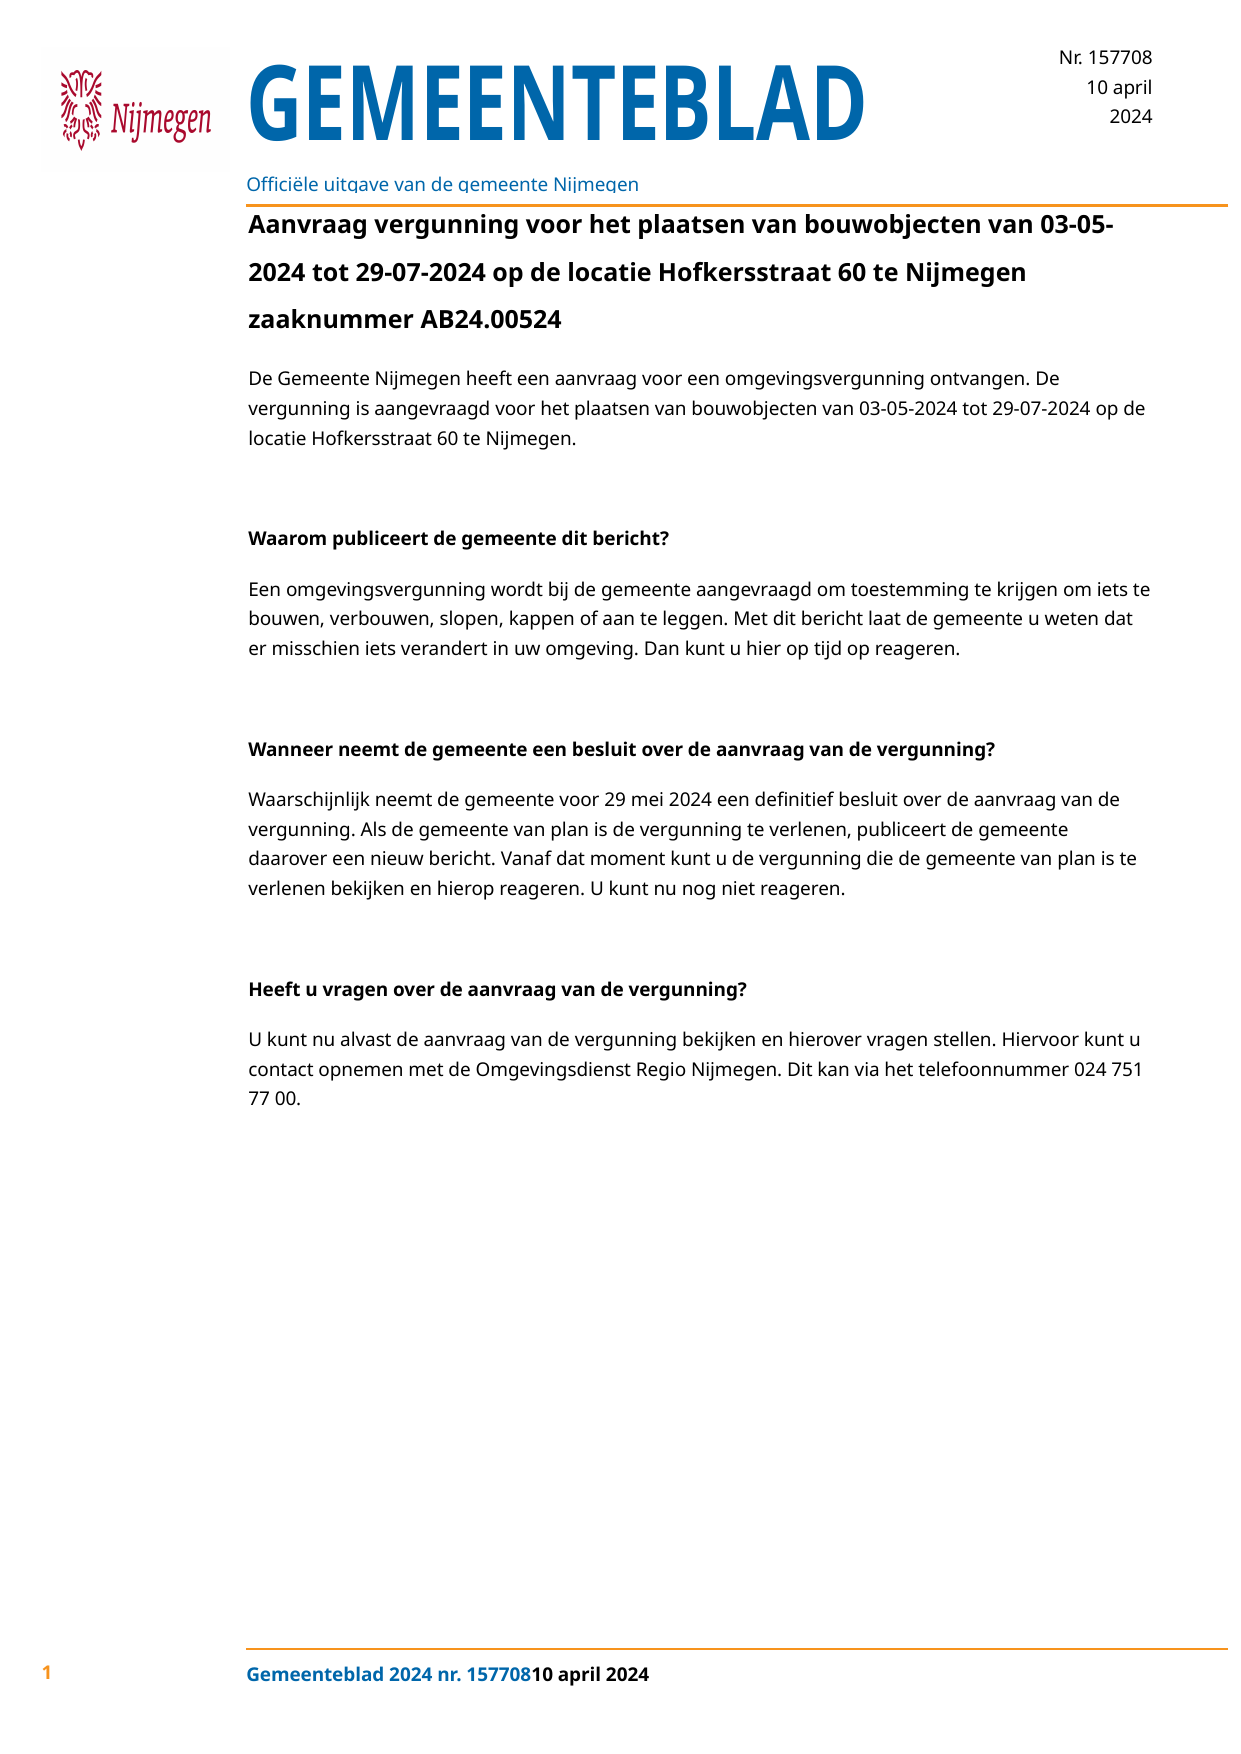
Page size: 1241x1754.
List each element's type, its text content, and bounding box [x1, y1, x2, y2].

text U kunt nu alvast de aanvraag van de vergunning bekijken en hierover vragen stellen. Hiervoor kunt u contact opnemen met de Omgevingsdienst Regio Nijmegen. Dit kan via het telefoonnummer 024 751 77 00. [248, 1026, 1152, 1111]
text Heeft u vragen over de aanvraag van de vergunning? [248, 976, 1152, 1002]
picture [41, 47, 231, 172]
text Waarom publiceert de gemeente dit bericht? [248, 526, 1152, 551]
text De Gemeente Nijmegen heeft een aanvraag voor een omgevingsvergunning ontvangen. De vergunning is aangevraagd voor het plaatsen van bouwobjecten van 03-05-2024 tot 29-07-2024 op de locatie Hofkersstraat 60 te Nijmegen. [248, 366, 1152, 450]
text Waarschijnlijk neemt de gemeente voor 29 mei 2024 een definitief besluit over de aanvraag van de vergunning. Als de gemeente van plan is de vergunning te verlenen, publiceert de gemeente daarover een nieuw bericht. Vanaf dat moment kunt u de vergunning die de gemeente van plan is te verlenen bekijken en hierop reageren. U kunt nu nog niet reageren. [248, 786, 1152, 901]
text Een omgevingsvergunning wordt bij de gemeente aangevraagd om toestemming te krijgen om iets te bouwen, verbouwen, slopen, kappen of aan te leggen. Met dit bericht laat de gemeente u weten dat er misschien iets verandert in uw omgeving. Dan kunt u hier op tijd op reageren. [248, 576, 1152, 661]
text Aanvraag vergunning voor het plaatsen van bouwobjecten van 03-05-2024 tot 29-07-2024 op de locatie Hofkersstraat 60 te Nijmegen zaaknummer AB24.00524 [248, 207, 1152, 336]
text Wanneer neemt de gemeente een besluit over de aanvraag van de vergunning? [248, 736, 1152, 762]
